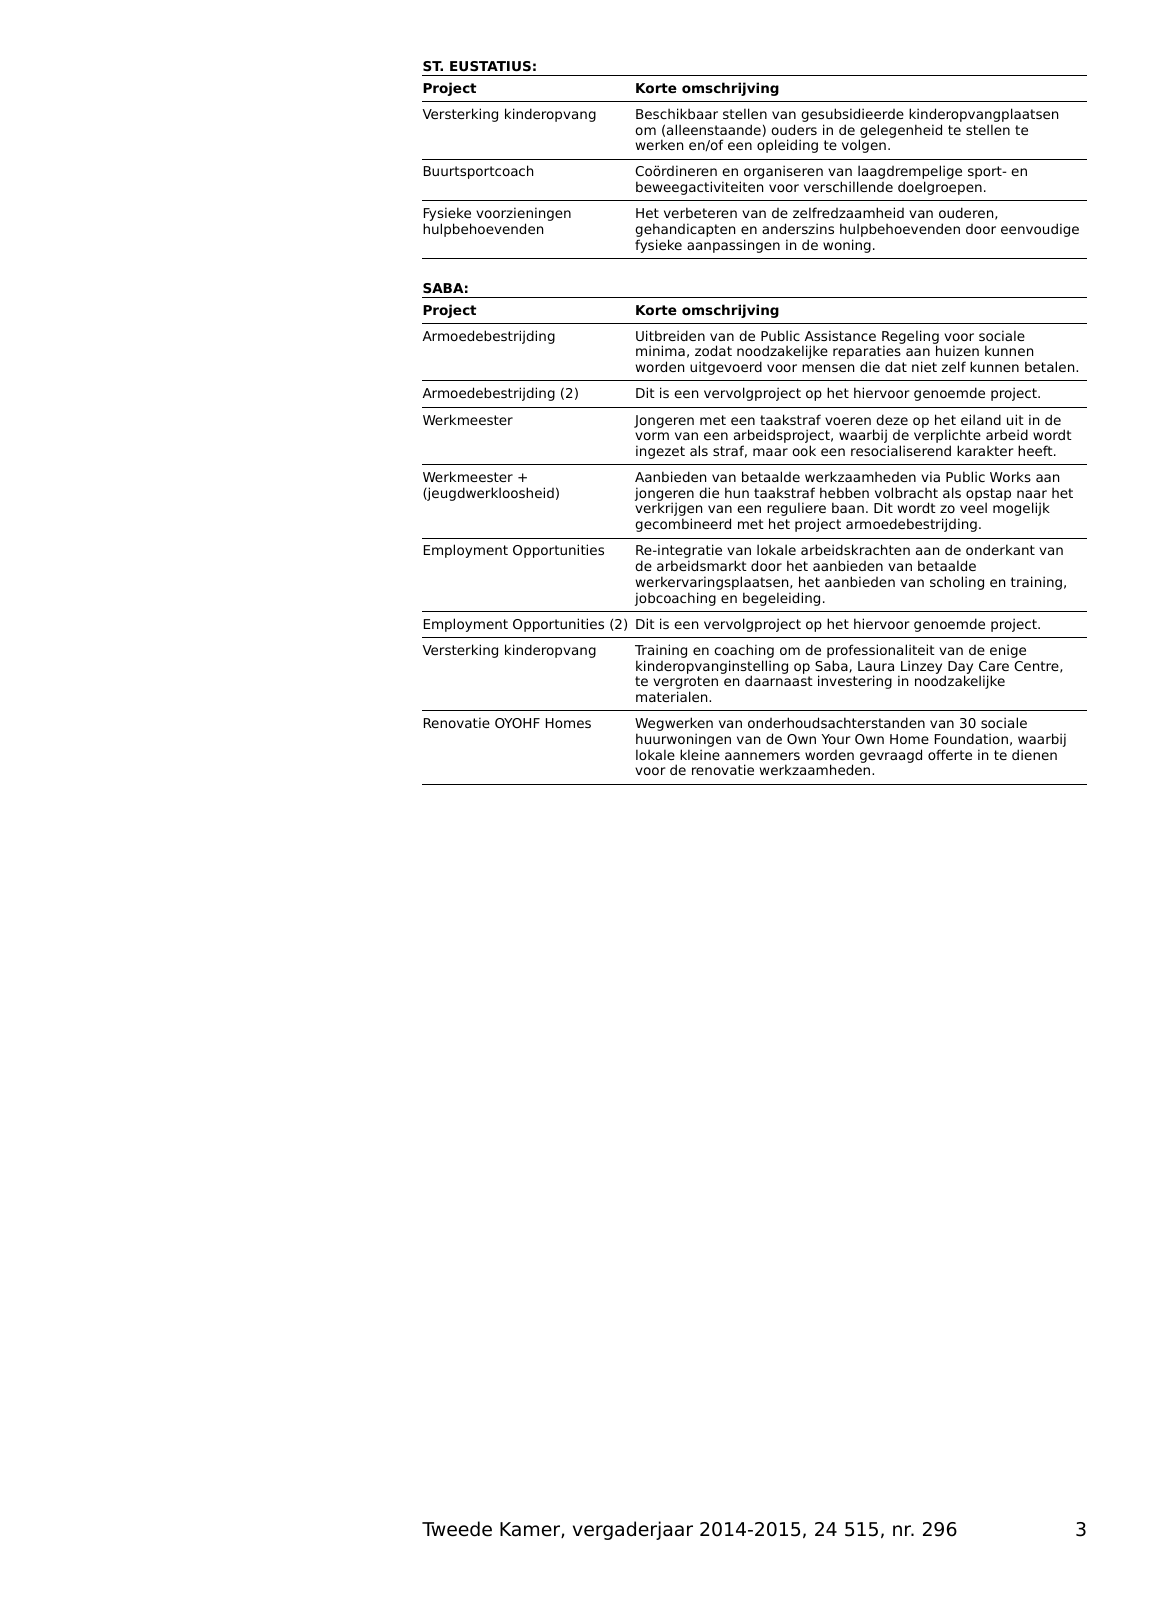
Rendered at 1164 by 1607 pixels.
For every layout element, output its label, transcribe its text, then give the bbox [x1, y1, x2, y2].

table_header ST. EUSTATIUS: [422, 59, 1087, 75]
table_cell Uitbreiden van de Public Assistance Regeling voor sociale minima, zodat noodzakelijke reparaties aan huizen kunnen worden uitgevoerd voor mensen die dat niet zelf kunnen betalen. [629, 324, 1087, 380]
table_header SABA: [422, 281, 1087, 297]
table_cell Project [422, 298, 629, 323]
table_cell Fysieke voorzieningen hulpbehoevenden [422, 201, 629, 258]
table_cell Coördineren en organiseren van laagdrempelige sport- en beweegactiviteiten voor verschillende doelgroepen. [629, 160, 1087, 200]
table_cell Armoedebestrijding (2) [422, 381, 629, 407]
table_cell Werkmeester [422, 408, 629, 464]
table_cell Versterking kinderopvang [422, 638, 629, 710]
table_cell Project [422, 76, 629, 101]
table_cell Armoedebestrijding [422, 324, 629, 380]
table_cell Renovatie OYOHF Homes [422, 711, 629, 784]
table_cell Training en coaching om de professionaliteit van de enige kinderopvanginstelling op Saba, Laura Linzey Day Care Centre, te vergroten en daarnaast investering in noodzakelijke materialen. [629, 638, 1087, 710]
table_cell Buurtsportcoach [422, 160, 629, 200]
table_cell Re-integratie van lokale arbeidskrachten aan de onderkant van de arbeidsmarkt door het aanbieden van betaalde werkervaringsplaatsen, het aanbieden van scholing en training, jobcoaching en begeleiding. [629, 539, 1087, 611]
table_cell Employment Opportunities [422, 539, 629, 611]
table_cell Employment Opportunities (2) [422, 612, 629, 637]
table_cell Het verbeteren van de zelfredzaamheid van ouderen, gehandicapten en anderszins hulpbehoevenden door eenvoudige fysieke aanpassingen in de woning. [629, 201, 1087, 258]
table_cell Werkmeester + (jeugdwerkloosheid) [422, 465, 629, 537]
table_cell Korte omschrijving [629, 298, 1087, 323]
table_cell Aanbieden van betaalde werkzaamheden via Public Works aan jongeren die hun taakstraf hebben volbracht als opstap naar het verkrijgen van een reguliere baan. Dit wordt zo veel mogelijk gecombineerd met het project armoedebestrijding. [629, 465, 1087, 537]
table_cell Jongeren met een taakstraf voeren deze op het eiland uit in de vorm van een arbeidsproject, waarbij de verplichte arbeid wordt ingezet als straf, maar ook een resocialiserend karakter heeft. [629, 408, 1087, 464]
table_cell Wegwerken van onderhoudsachterstanden van 30 sociale huurwoningen van de Own Your Own Home Foundation, waarbij lokale kleine aannemers worden gevraagd offerte in te dienen voor de renovatie werkzaamheden. [629, 711, 1087, 784]
table_cell Korte omschrijving [629, 76, 1087, 101]
table_cell Dit is een vervolgproject op het hiervoor genoemde project. [629, 612, 1087, 637]
table_cell Beschikbaar stellen van gesubsidieerde kinderopvangplaatsen om (alleenstaande) ouders in de gelegenheid te stellen te werken en/of een opleiding te volgen. [629, 102, 1087, 158]
table_cell Dit is een vervolgproject op het hiervoor genoemde project. [629, 381, 1087, 407]
table_cell Versterking kinderopvang [422, 102, 629, 158]
